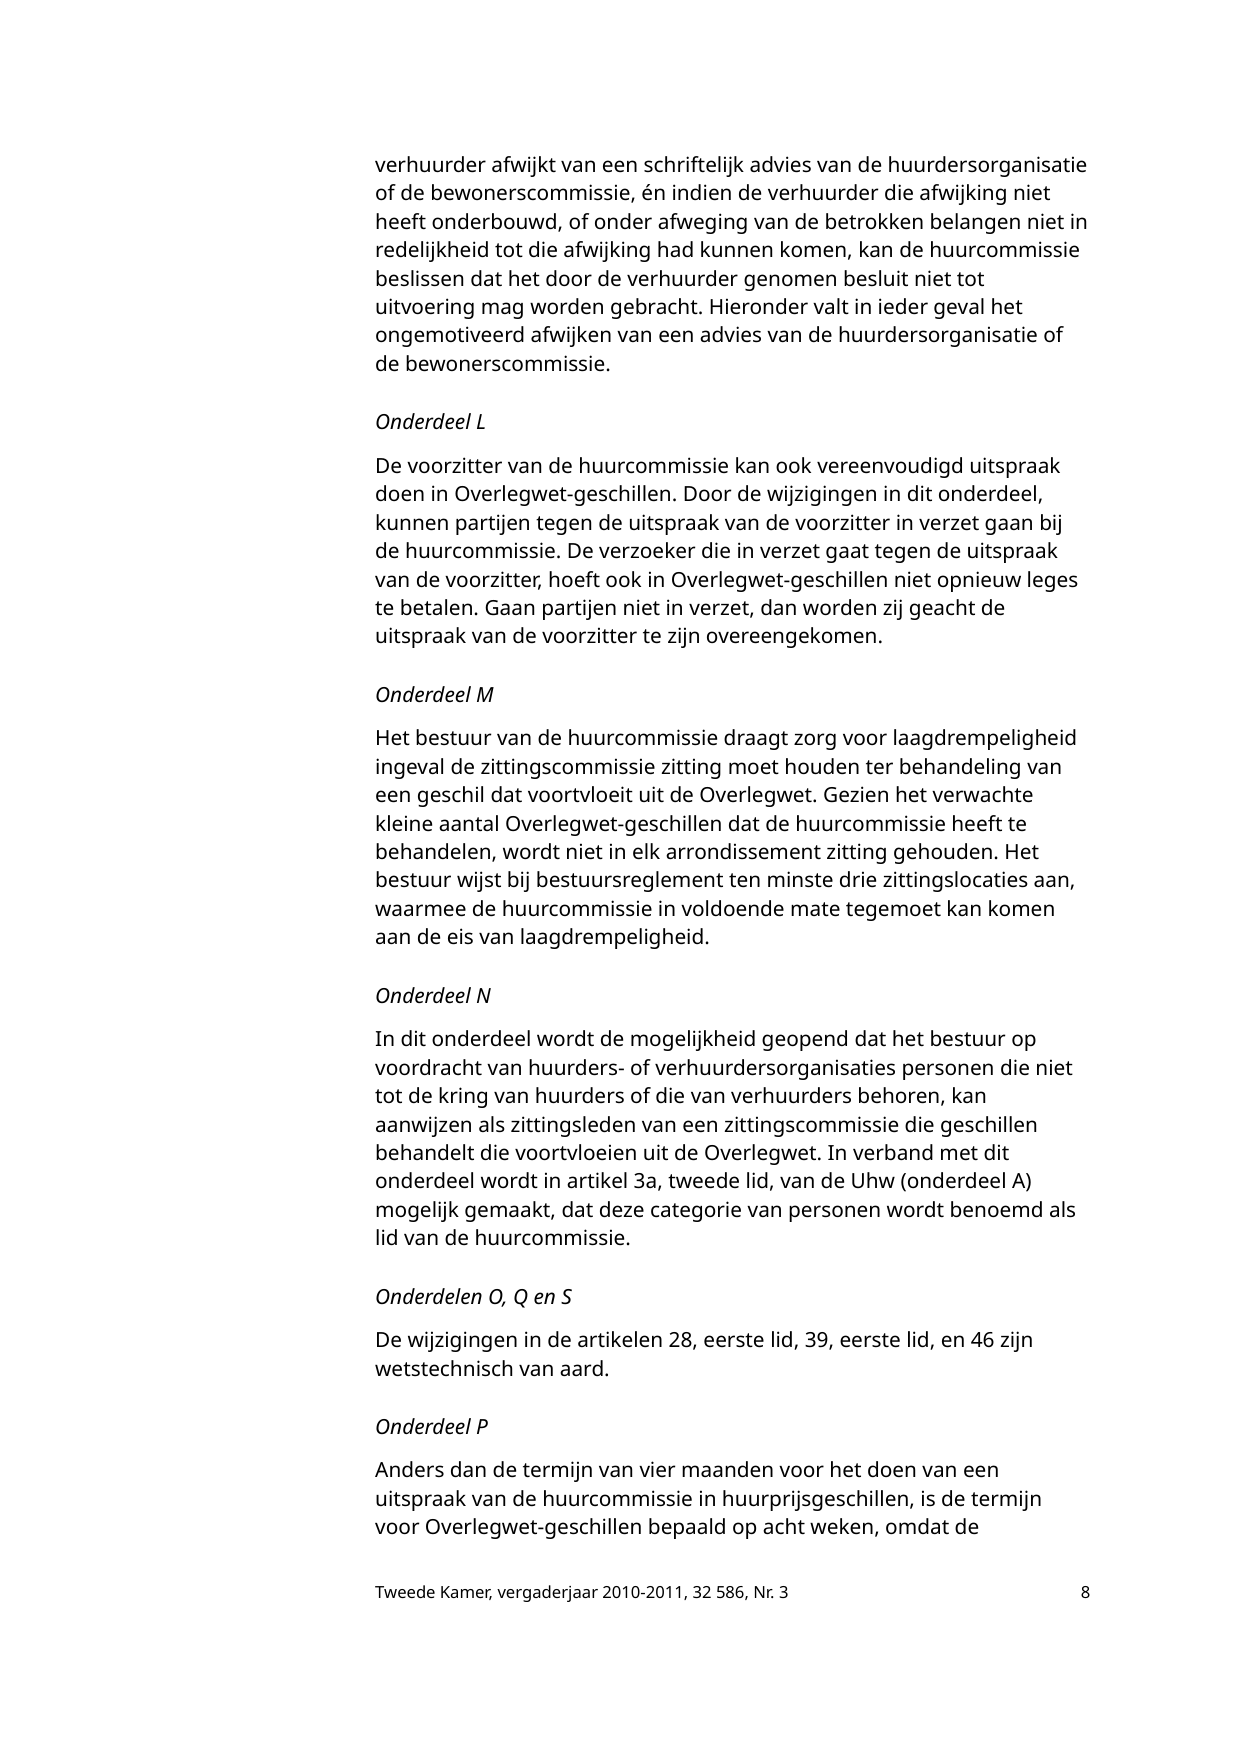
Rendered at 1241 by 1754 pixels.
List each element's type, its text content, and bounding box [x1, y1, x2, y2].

text Onderdeel L [375, 407, 1090, 436]
text In dit onderdeel wordt de mogelijkheid geopend dat het bestuur op voordracht van huurders- of verhuurdersorganisaties personen die niet tot de kring van huurders of die van verhuurders behoren, kan aanwijzen als zittingsleden van een zittingscommissie die geschillen behandelt die voortvloeien uit de Overlegwet. In verband met dit onderdeel wordt in artikel 3a, tweede lid, van de Uhw (onderdeel A) mogelijk gemaakt, dat deze categorie van personen wordt benoemd als lid van de huurcommissie. [375, 1024, 1090, 1252]
text Onderdeel N [375, 981, 1090, 1009]
text Onderdeel M [375, 680, 1090, 708]
text Onderdeel P [375, 1412, 1090, 1441]
text Het bestuur van de huurcommissie draagt zorg voor laagdrempeligheid ingeval de zittingscommissie zitting moet houden ter behandeling van een geschil dat voortvloeit uit de Overlegwet. Gezien het verwachte kleine aantal Overlegwet-geschillen dat de huurcommissie heeft te behandelen, wordt niet in elk arrondissement zitting gehouden. Het bestuur wijst bij bestuursreglement ten minste drie zittingslocaties aan, waarmee de huurcommissie in voldoende mate tegemoet kan komen aan de eis van laagdrempeligheid. [375, 723, 1090, 951]
text verhuurder afwijkt van een schriftelijk advies van de huurdersorganisatie of de bewonerscommissie, én indien de verhuurder die afwijking niet heeft onderbouwd, of onder afweging van de betrokken belangen niet in redelijkheid tot die afwijking had kunnen komen, kan de huurcommissie beslissen dat het door de verhuurder genomen besluit niet tot uitvoering mag worden gebracht. Hieronder valt in ieder geval het ongemotiveerd afwijken van een advies van de huurdersorganisatie of de bewonerscommissie. [375, 150, 1090, 377]
text De voorzitter van de huurcommissie kan ook vereenvoudigd uitspraak doen in Overlegwet-geschillen. Door de wijzigingen in dit onderdeel, kunnen partijen tegen de uitspraak van de voorzitter in verzet gaan bij de huurcommissie. De verzoeker die in verzet gaat tegen de uitspraak van de voorzitter, hoeft ook in Overlegwet-geschillen niet opnieuw leges te betalen. Gaan partijen niet in verzet, dan worden zij geacht de uitspraak van de voorzitter te zijn overeengekomen. [375, 451, 1090, 650]
text Onderdelen O, Q en S [375, 1282, 1090, 1310]
text De wijzigingen in de artikelen 28, eerste lid, 39, eerste lid, en 46 zijn wetstechnisch van aard. [375, 1325, 1090, 1382]
text Anders dan de termijn van vier maanden voor het doen van een uitspraak van de huurcommissie in huurprijsgeschillen, is de termijn voor Overlegwet-geschillen bepaald op acht weken, omdat de [375, 1456, 1090, 1541]
